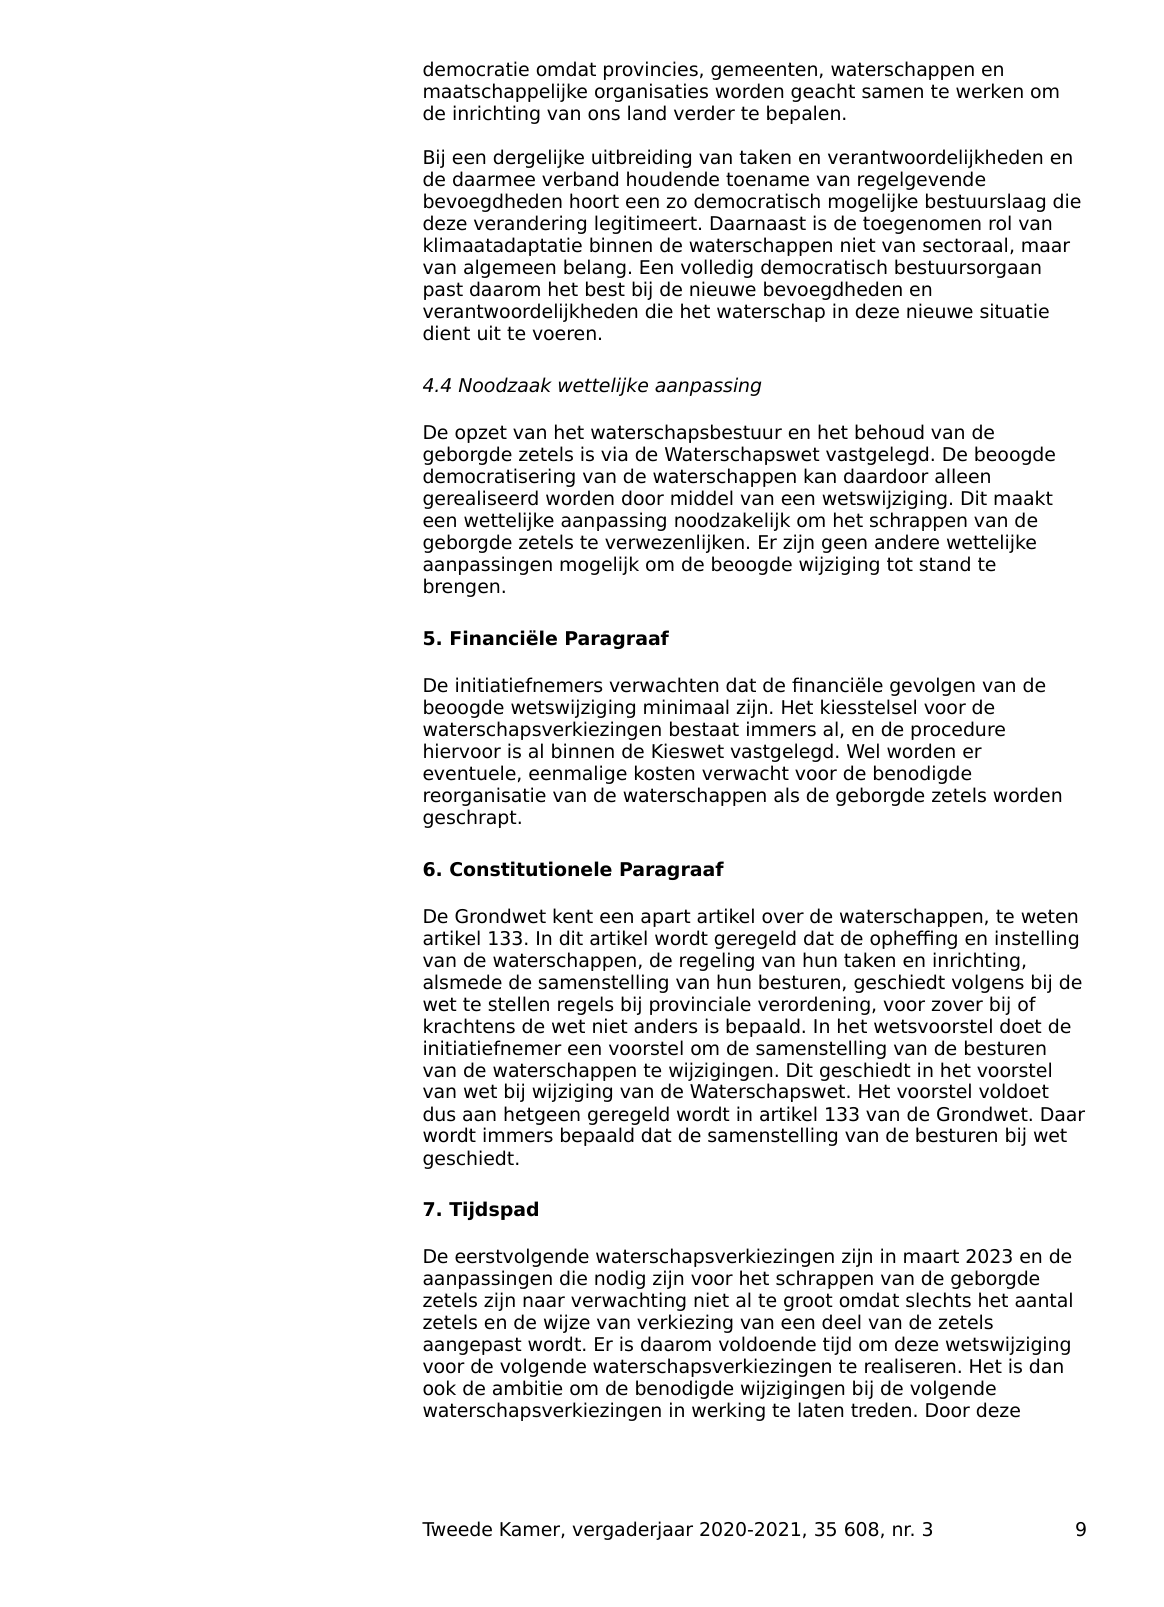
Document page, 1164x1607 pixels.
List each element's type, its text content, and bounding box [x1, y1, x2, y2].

subtitle 7. Tijdspad [422, 1199, 1087, 1221]
text De Grondwet kent een apart artikel over de waterschappen, te weten artikel 133. In dit artikel wordt geregeld dat de opheffing en instelling van de waterschappen, de regeling van hun taken en inrichting, alsmede de samenstelling van hun besturen, geschiedt volgens bij de wet te stellen regels bij provinciale verordening, voor zover bij of krachtens de wet niet anders is bepaald. In het wetsvoorstel doet de initiatiefnemer een voorstel om de samenstelling van de besturen van de waterschappen te wijzigingen. Dit geschiedt in het voorstel van wet bij wijziging van de Waterschapswet. Het voorstel voldoet dus aan hetgeen geregeld wordt in artikel 133 van de Grondwet. Daar wordt immers bepaald dat de samenstelling van de besturen bij wet geschiedt. [422, 906, 1087, 1169]
subtitle 5. Financiële Paragraaf [422, 628, 1087, 650]
subtitle 6. Constitutionele Paragraaf [422, 859, 1087, 881]
subtitle 4.4 Noodzaak wettelijke aanpassing [422, 375, 1087, 397]
text De eerstvolgende waterschapsverkiezingen zijn in maart 2023 en de aanpassingen die nodig zijn voor het schrappen van de geborgde zetels zijn naar verwachting niet al te groot omdat slechts het aantal zetels en de wijze van verkiezing van een deel van de zetels aangepast wordt. Er is daarom voldoende tijd om deze wetswijziging voor de volgende waterschapsverkiezingen te realiseren. Het is dan ook de ambitie om de benodigde wijzigingen bij de volgende waterschapsverkiezingen in werking te laten treden. Door deze [422, 1246, 1087, 1422]
text De opzet van het waterschapsbestuur en het behoud van de geborgde zetels is via de Waterschapswet vastgelegd. De beoogde democratisering van de waterschappen kan daardoor alleen gerealiseerd worden door middel van een wetswijziging. Dit maakt een wettelijke aanpassing noodzakelijk om het schrappen van de geborgde zetels te verwezenlijken. Er zijn geen andere wettelijke aanpassingen mogelijk om de beoogde wijziging tot stand te brengen. [422, 422, 1087, 598]
text Bij een dergelijke uitbreiding van taken en verantwoordelijkheden en de daarmee verband houdende toename van regelgevende bevoegdheden hoort een zo democratisch mogelijke bestuurslaag die deze verandering legitimeert. Daarnaast is de toegenomen rol van klimaatadaptatie binnen de waterschappen niet van sectoraal, maar van algemeen belang. Een volledig democratisch bestuursorgaan past daarom het best bij de nieuwe bevoegdheden en verantwoordelijkheden die het waterschap in deze nieuwe situatie dient uit te voeren. [422, 147, 1087, 345]
text De initiatiefnemers verwachten dat de financiële gevolgen van de beoogde wetswijziging minimaal zijn. Het kiesstelsel voor de waterschapsverkiezingen bestaat immers al, en de procedure hiervoor is al binnen de Kieswet vastgelegd. Wel worden er eventuele, eenmalige kosten verwacht voor de benodigde reorganisatie van de waterschappen als de geborgde zetels worden geschrapt. [422, 675, 1087, 829]
text democratie omdat provincies, gemeenten, waterschappen en maatschappelijke organisaties worden geacht samen te werken om de inrichting van ons land verder te bepalen. [422, 59, 1087, 125]
